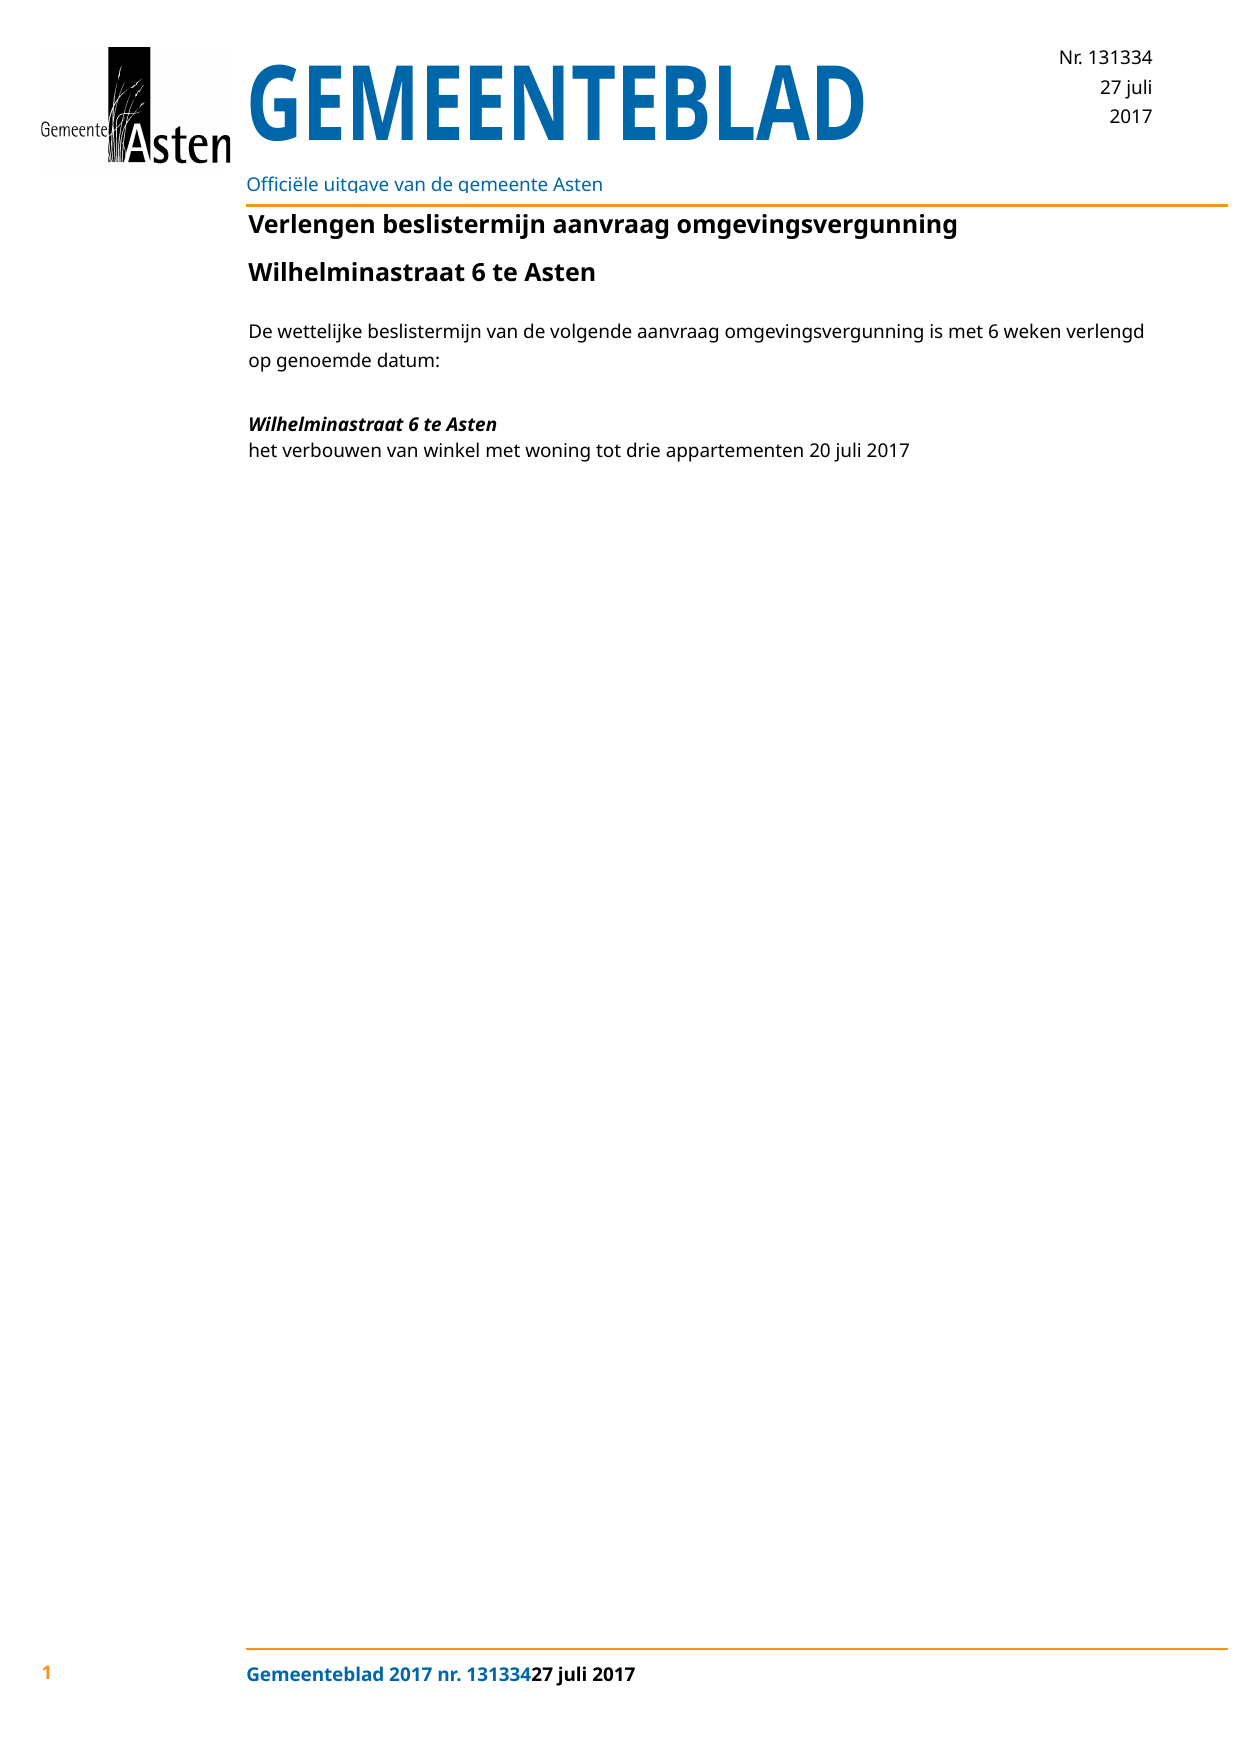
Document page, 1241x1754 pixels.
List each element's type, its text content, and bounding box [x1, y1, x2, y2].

text Wilhelminastraat 6 te Asten [248, 411, 1152, 437]
text De wettelijke beslistermijn van de volgende aanvraag omgevingsvergunning is met 6 weken verlengd op genoemde datum: [248, 318, 1152, 373]
text het verbouwen van winkel met woning tot drie appartementen 20 juli 2017 [248, 437, 1152, 463]
picture [41, 47, 231, 172]
text Verlengen beslistermijn aanvraag omgevingsvergunning Wilhelminastraat 6 te Asten [248, 207, 1152, 288]
